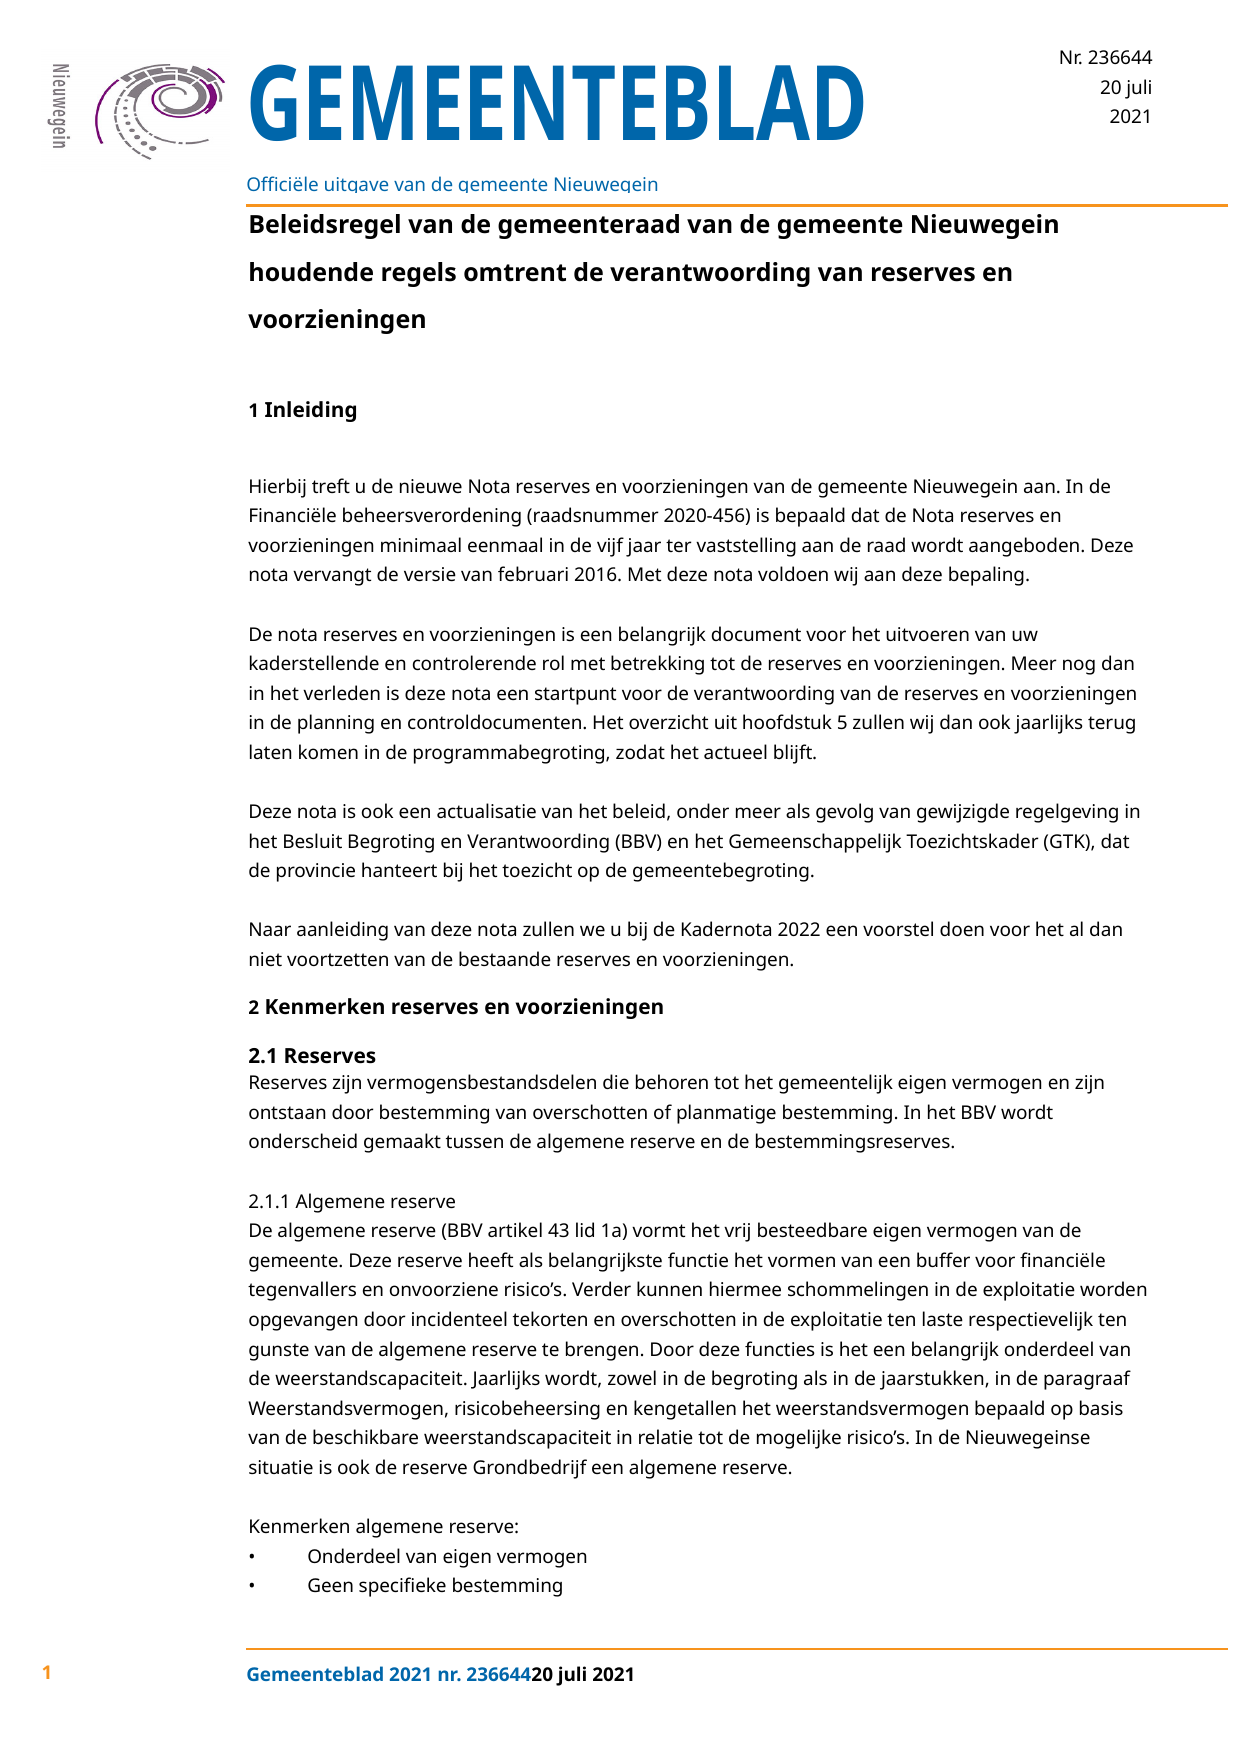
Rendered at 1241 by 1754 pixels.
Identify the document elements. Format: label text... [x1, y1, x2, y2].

text Beleidsregel van de gemeenteraad van de gemeente Nieuwegein houdende regels omtrent de verantwoording van reserves en voorzieningen [248, 207, 1152, 336]
text Reserves zijn vermogensbestandsdelen die behoren tot het gemeentelijk eigen vermogen en zijn ontstaan door bestemming van overschotten of planmatige bestemming. In het BBV wordt onderscheid gemaakt tussen de algemene reserve en de bestemmingsreserves. [248, 1069, 1152, 1154]
text De algemene reserve (BBV artikel 43 lid 1a) vormt het vrij besteedbare eigen vermogen van de gemeente. Deze reserve heeft als belangrijkste functie het vormen van een buffer voor financiële tegenvallers en onvoorziene risico’s. Verder kunnen hiermee schommelingen in de exploitatie worden opgevangen door incidenteel tekorten en overschotten in de exploitatie ten laste respectievelijk ten gunste van de algemene reserve te brengen. Door deze functies is het een belangrijk onderdeel van de weerstandscapaciteit. Jaarlijks wordt, zowel in de begroting als in de jaarstukken, in de paragraaf Weerstandsvermogen, risicobeheersing en kengetallen het weerstandsvermogen bepaald op basis van de beschikbare weerstandscapaciteit in relatie tot de mogelijke risico’s. In de Nieuwegeinse situatie is ook de reserve Grondbedrijf een algemene reserve. [248, 1217, 1152, 1480]
text Hierbij treft u de nieuwe Nota reserves en voorzieningen van de gemeente Nieuwegein aan. In de Financiële beheersverordening (raadsnummer 2020-456) is bepaald dat de Nota reserves en voorzieningen minimaal eenmaal in de vijf jaar ter vaststelling aan de raad wordt aangeboden. Deze nota vervangt de versie van februari 2016. Met deze nota voldoen wij aan deze bepaling. [248, 473, 1152, 587]
picture [41, 47, 231, 172]
list Onderdeel van eigen vermogen [248, 1543, 1152, 1568]
text 2.1 Reserves [248, 1041, 1152, 1069]
text Naar aanleiding van deze nota zullen we u bij de Kadernota 2022 een voorstel doen voor het al dan niet voortzetten van de bestaande reserves en voorzieningen. [248, 917, 1152, 972]
text 1 Inleiding [248, 395, 1152, 423]
list Geen specifieke bestemming [248, 1572, 1152, 1598]
text 2 Kenmerken reserves en voorzieningen [248, 992, 1152, 1020]
text Kenmerken algemene reserve: [248, 1513, 1152, 1539]
text Deze nota is ook een actualisatie van het beleid, onder meer als gevolg van gewijzigde regelgeving in het Besluit Begroting en Verantwoording (BBV) en het Gemeenschappelijk Toezichtskader (GTK), dat de provincie hanteert bij het toezicht op de gemeentebegroting. [248, 798, 1152, 883]
text 2.1.1 Algemene reserve [248, 1188, 1152, 1213]
text De nota reserves en voorzieningen is een belangrijk document voor het uitvoeren van uw kaderstellende en controlerende rol met betrekking tot de reserves en voorzieningen. Meer nog dan in het verleden is deze nota een startpunt voor de verantwoording van de reserves en voorzieningen in de planning en controldocumenten. Het overzicht uit hoofdstuk 5 zullen wij dan ook jaarlijks terug laten komen in de programmabegroting, zodat het actueel blijft. [248, 621, 1152, 765]
